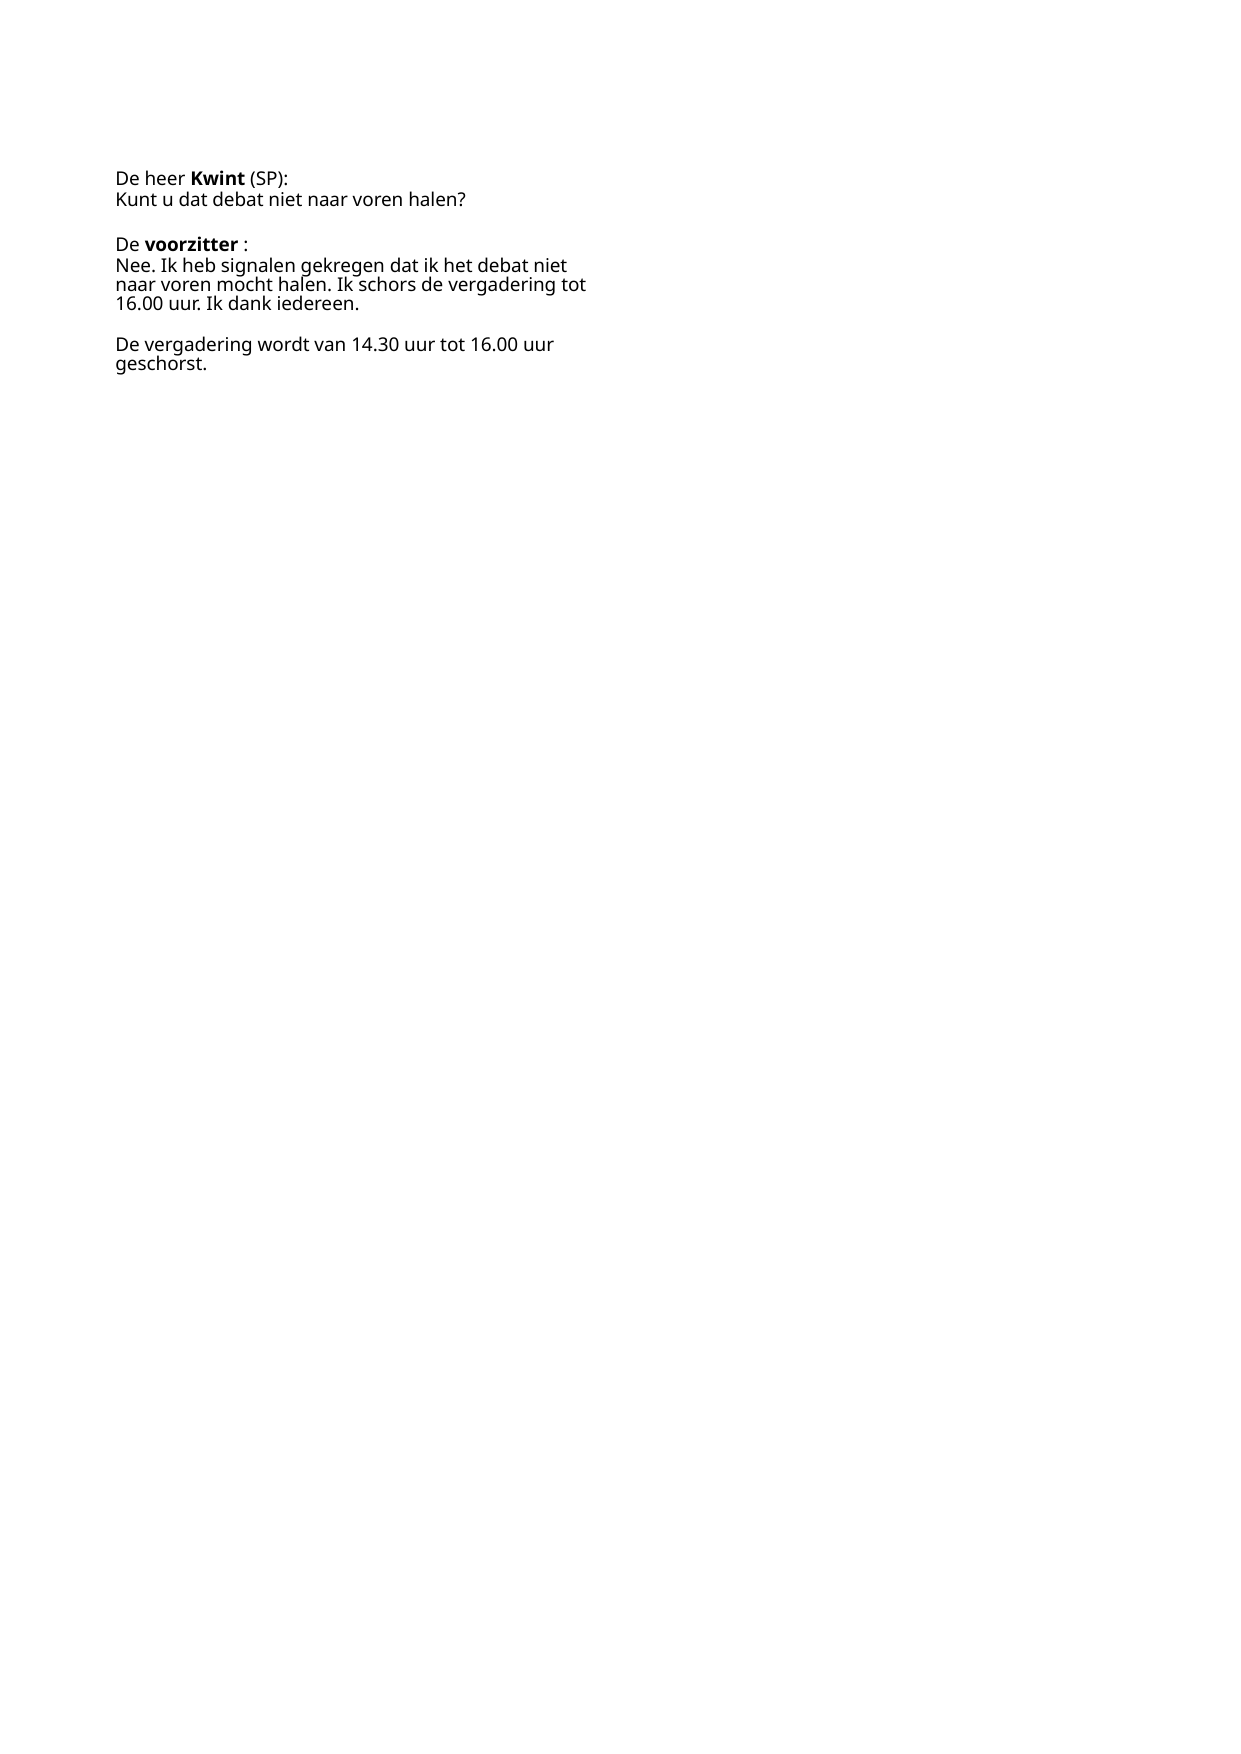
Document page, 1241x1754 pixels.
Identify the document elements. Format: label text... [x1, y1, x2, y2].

text Nee. Ik heb signalen gekregen dat ik het debat niet naar voren mocht halen. Ik schors de vergadering tot 16.00 uur. Ik dank iedereen. [115, 257, 605, 315]
text De vergadering wordt van 14.30 uur tot 16.00 uur geschorst. [115, 336, 605, 374]
text De heer Kwint (SP): [115, 165, 605, 191]
text Kunt u dat debat niet naar voren halen? [115, 191, 605, 210]
text De voorzitter : [115, 231, 605, 257]
